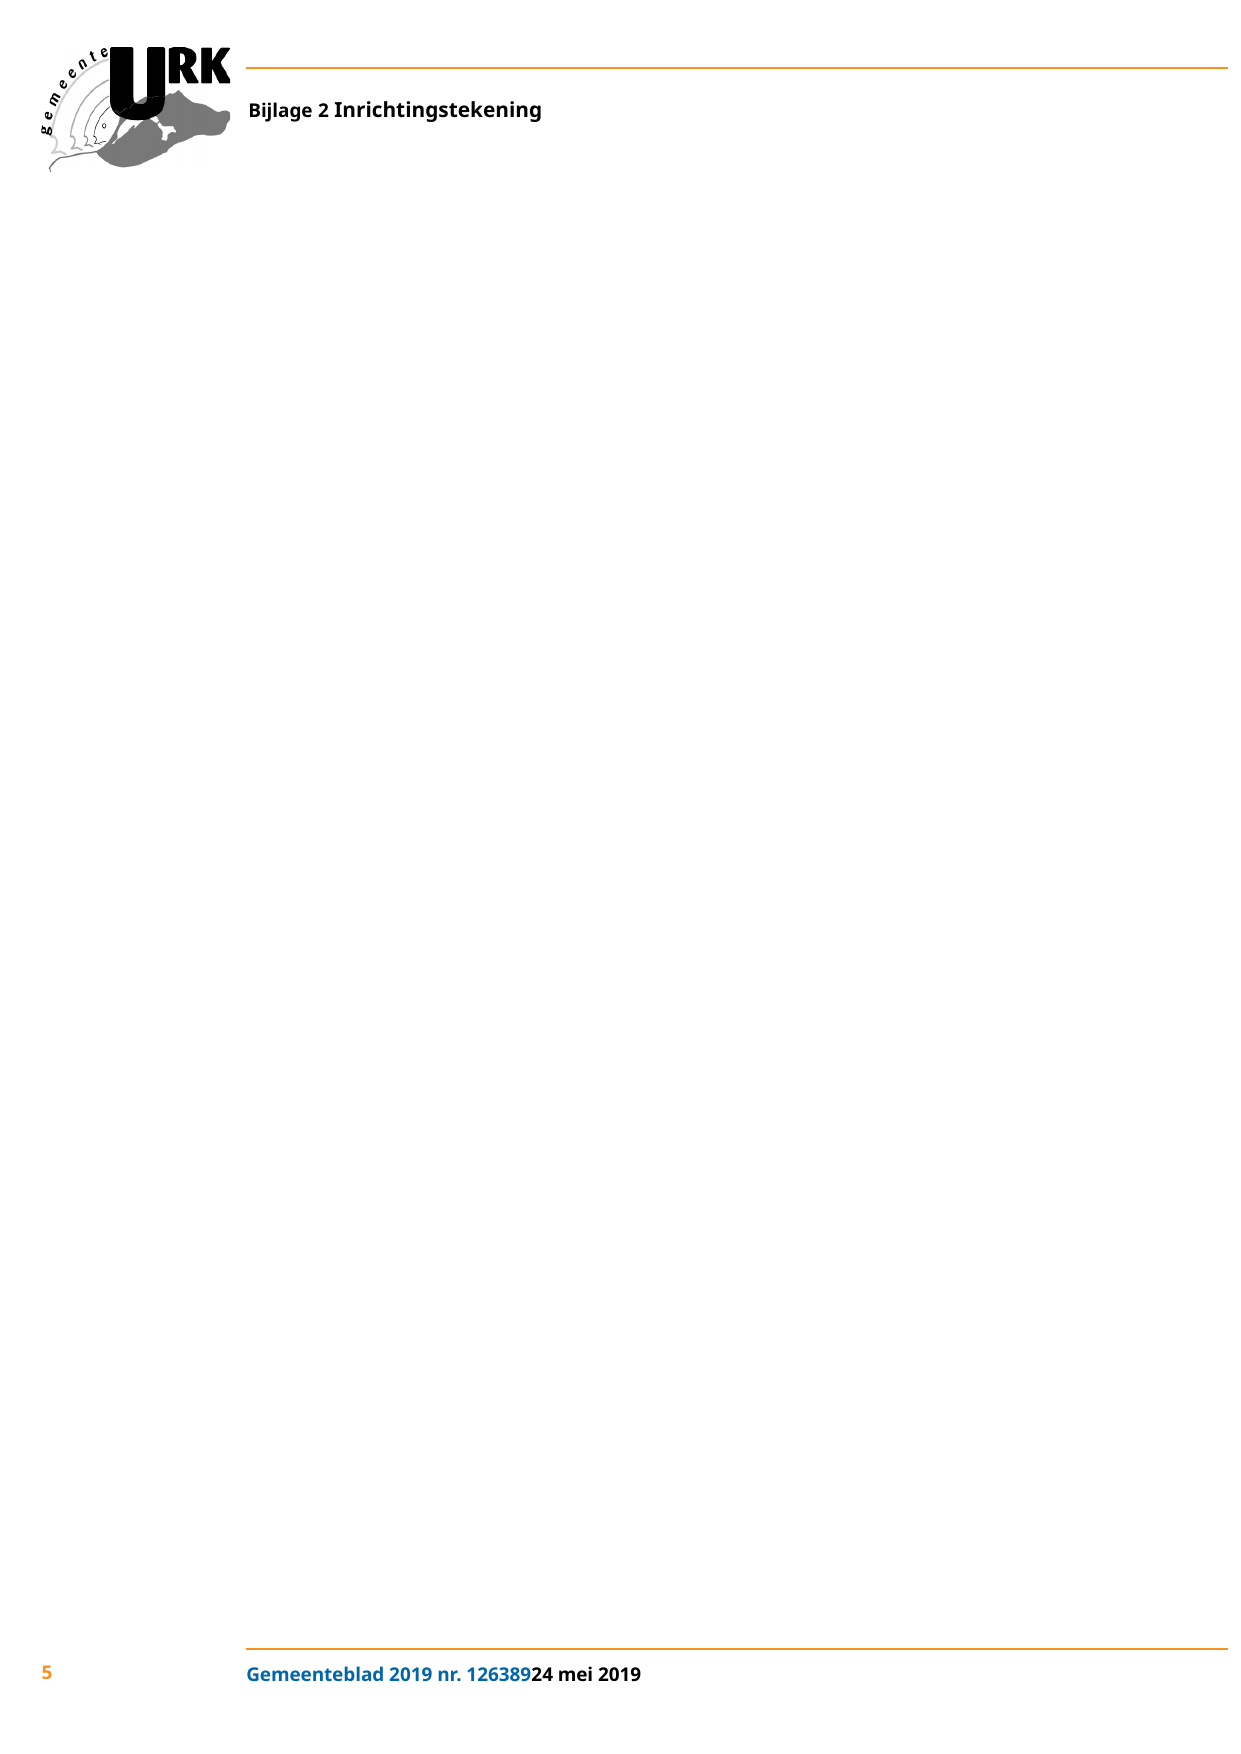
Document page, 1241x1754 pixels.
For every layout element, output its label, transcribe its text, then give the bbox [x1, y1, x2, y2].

text Bijlage 2 Inrichtingstekening [248, 95, 1152, 123]
picture [41, 47, 231, 172]
